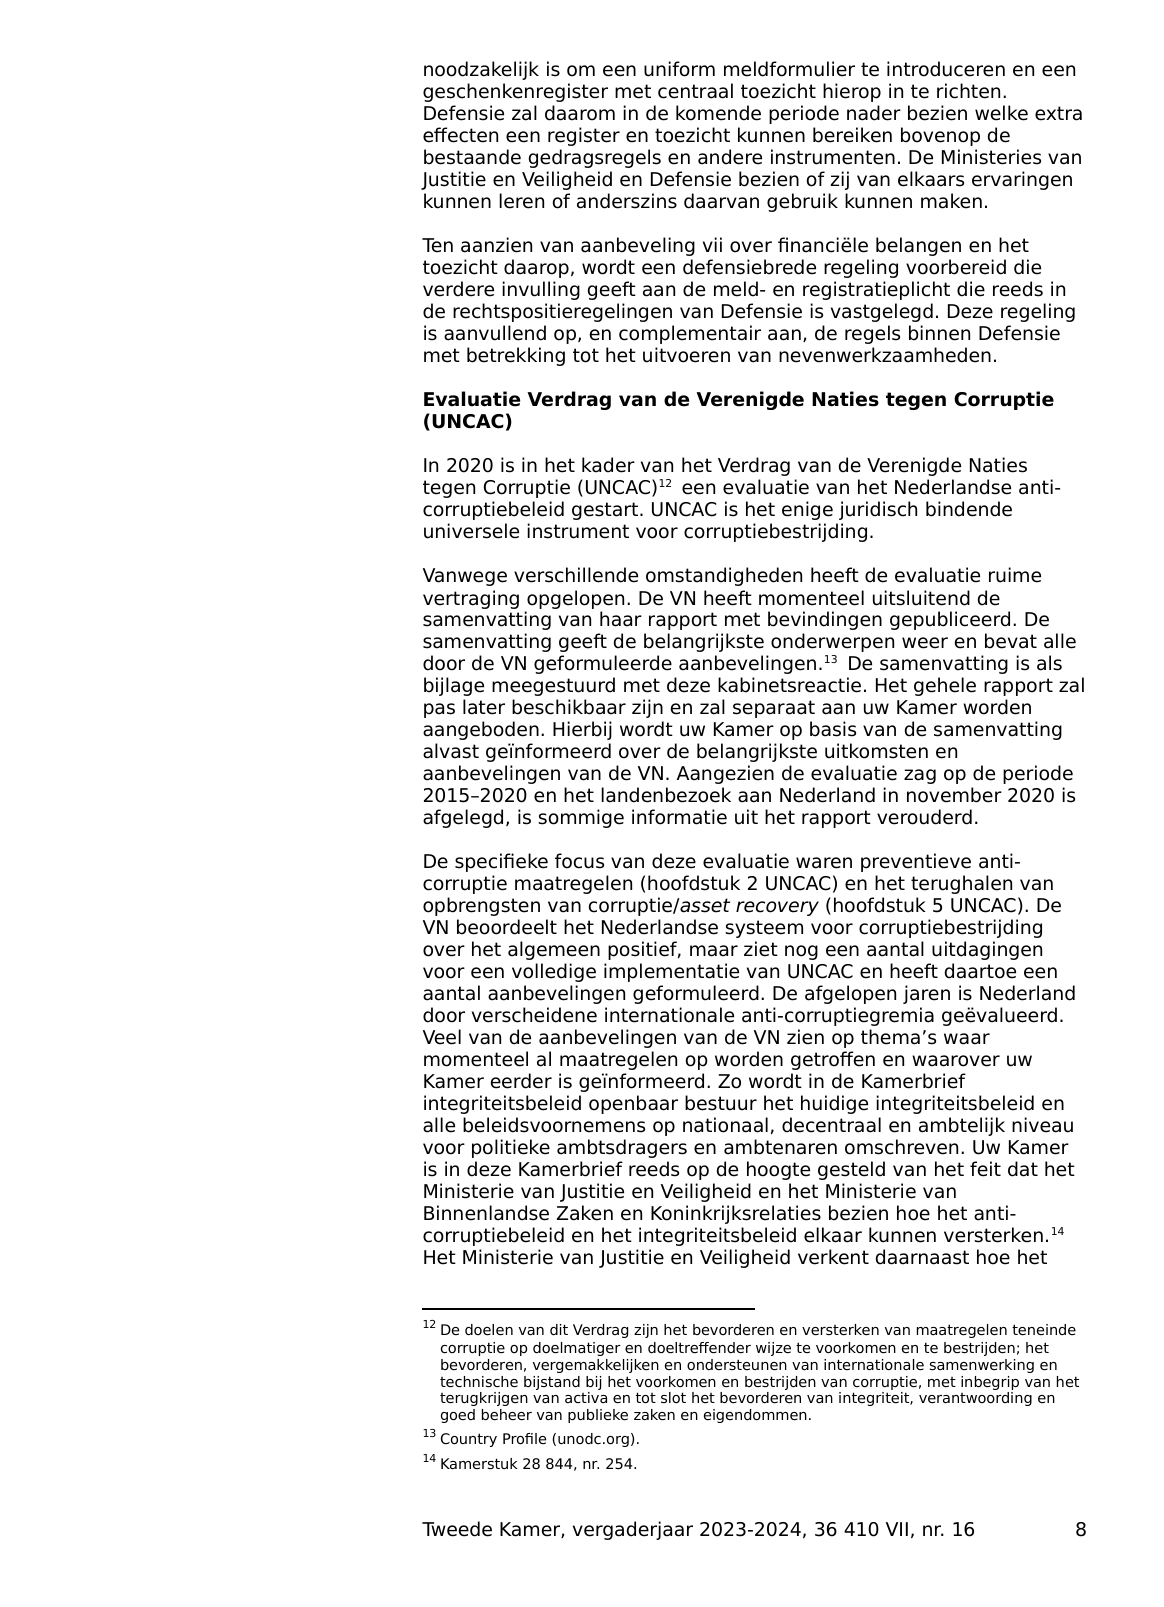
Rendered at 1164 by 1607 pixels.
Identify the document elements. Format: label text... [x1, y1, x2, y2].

text Ten aanzien van aanbeveling vii over financiële belangen en het toezicht daarop, wordt een defensiebrede regeling voorbereid die verdere invulling geeft aan de meld- en registratieplicht die reeds in de rechtspositieregelingen van Defensie is vastgelegd. Deze regeling is aanvullend op, en complementair aan, de regels binnen Defensie met betrekking tot het uitvoeren van nevenwerkzaamheden. [422, 235, 1087, 367]
text In 2020 is in het kader van het Verdrag van de Verenigde Naties tegen Corruptie (UNCAC) een evaluatie van het Nederlandse anti-corruptiebeleid gestart. UNCAC is het enige juridisch bindende universele instrument voor corruptiebestrijding. [422, 455, 1087, 543]
text Vanwege verschillende omstandigheden heeft de evaluatie ruime vertraging opgelopen. De VN heeft momenteel uitsluitend de samenvatting van haar rapport met bevindingen gepubliceerd. De samenvatting geeft de belangrijkste onderwerpen weer en bevat alle door de VN geformuleerde aanbevelingen. De samenvatting is als bijlage meegestuurd met deze kabinetsreactie. Het gehele rapport zal pas later beschikbaar zijn en zal separaat aan uw Kamer worden aangeboden. Hierbij wordt uw Kamer op basis van de samenvatting alvast geïnformeerd over de belangrijkste uitkomsten en aanbevelingen van de VN. Aangezien de evaluatie zag op de periode 2015–2020 en het landenbezoek aan Nederland in november 2020 is afgelegd, is sommige informatie uit het rapport verouderd. [422, 565, 1087, 829]
text Country Profile (unodc.org). [422, 1427, 1087, 1449]
text noodzakelijk is om een uniform meldformulier te introduceren en een geschenkenregister met centraal toezicht hierop in te richten. Defensie zal daarom in de komende periode nader bezien welke extra effecten een register en toezicht kunnen bereiken bovenop de bestaande gedragsregels en andere instrumenten. De Ministeries van Justitie en Veiligheid en Defensie bezien of zij van elkaars ervaringen kunnen leren of anderszins daarvan gebruik kunnen maken. [422, 59, 1087, 213]
text De doelen van dit Verdrag zijn het bevorderen en versterken van maatregelen teneinde corruptie op doelmatiger en doeltreffender wijze te voorkomen en te bestrijden; het bevorderen, vergemakkelijken en ondersteunen van internationale samenwerking en technische bijstand bij het voorkomen en bestrijden van corruptie, met inbegrip van het terugkrijgen van activa en tot slot het bevorderen van integriteit, verantwoording en goed beheer van publieke zaken en eigendommen. [422, 1318, 1087, 1424]
text De specifieke focus van deze evaluatie waren preventieve anti-corruptie maatregelen (hoofdstuk 2 UNCAC) en het terughalen van opbrengsten van corruptie/asset recovery (hoofdstuk 5 UNCAC). De VN beoordeelt het Nederlandse systeem voor corruptiebestrijding over het algemeen positief, maar ziet nog een aantal uitdagingen voor een volledige implementatie van UNCAC en heeft daartoe een aantal aanbevelingen geformuleerd. De afgelopen jaren is Nederland door verscheidene internationale anti-corruptiegremia geëvalueerd. Veel van de aanbevelingen van de VN zien op thema’s waar momenteel al maatregelen op worden getroffen en waarover uw Kamer eerder is geïnformeerd. Zo wordt in de Kamerbrief integriteitsbeleid openbaar bestuur het huidige integriteitsbeleid en alle beleidsvoornemens op nationaal, decentraal en ambtelijk niveau voor politieke ambtsdragers en ambtenaren omschreven. Uw Kamer is in deze Kamerbrief reeds op de hoogte gesteld van het feit dat het Ministerie van Justitie en Veiligheid en het Ministerie van Binnenlandse Zaken en Koninkrijksrelaties bezien hoe het anti-corruptiebeleid en het integriteitsbeleid elkaar kunnen versterken. Het Ministerie van Justitie en Veiligheid verkent daarnaast hoe het [422, 851, 1087, 1269]
subtitle Evaluatie Verdrag van de Verenigde Naties tegen Corruptie (UNCAC) [422, 389, 1087, 433]
text Kamerstuk 28 844, nr. 254. [422, 1452, 1087, 1474]
